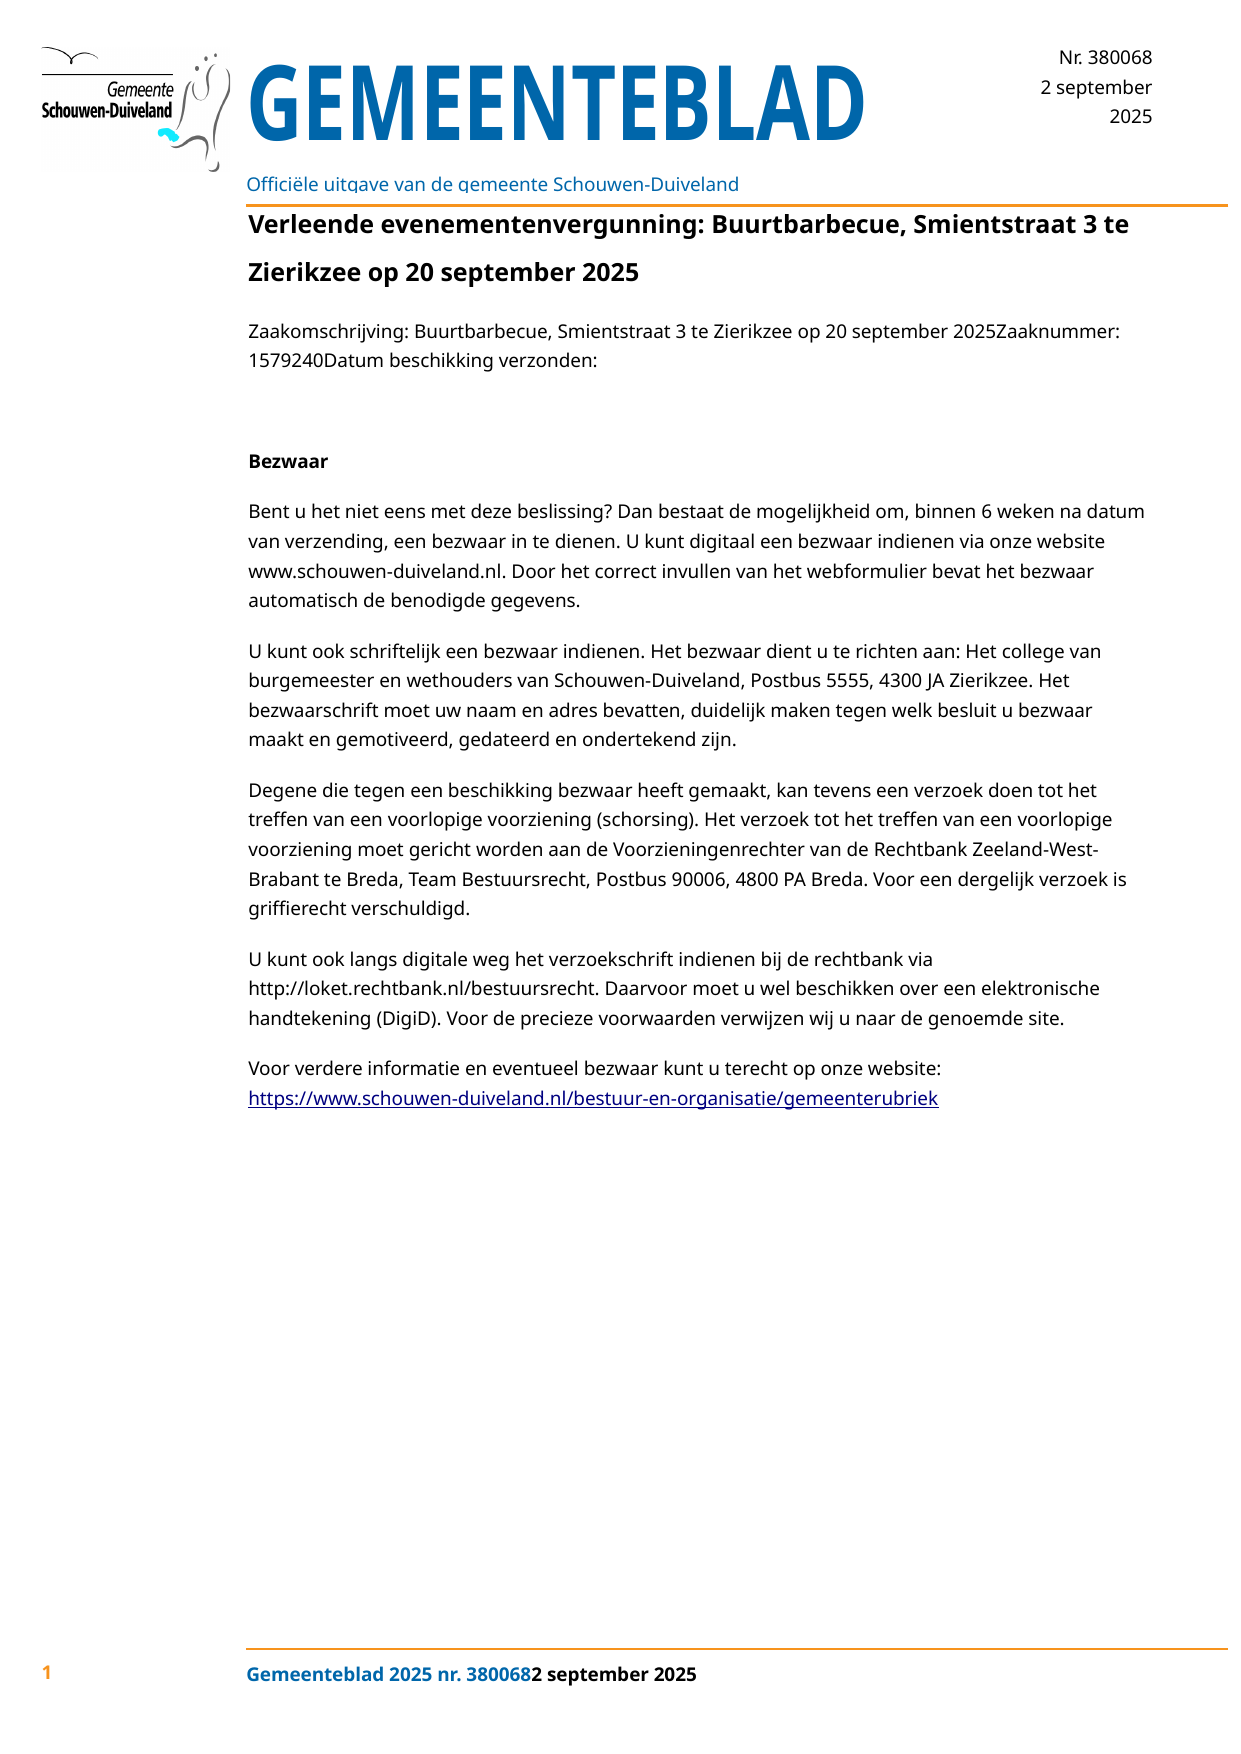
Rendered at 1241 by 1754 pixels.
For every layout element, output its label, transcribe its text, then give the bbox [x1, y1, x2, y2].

text Bezwaar [248, 448, 1152, 474]
text U kunt ook langs digitale weg het verzoekschrift indienen bij de rechtbank via http://loket.rechtbank.nl/bestuursrecht. Daarvoor moet u wel beschikken over een elektronische handtekening (DigiD). Voor de precieze voorwaarden verwijzen wij u naar de genoemde site. [248, 946, 1152, 1031]
picture [41, 47, 231, 172]
text Zaakomschrijving: Buurtbarbecue, Smientstraat 3 te Zierikzee op 20 september 2025Zaaknummer: 1579240Datum beschikking verzonden: [248, 318, 1152, 373]
text Voor verdere informatie en eventueel bezwaar kunt u terecht op onze website: https://www.schouwen-duiveland.nl/bestuur-en-organisatie/gemeenterubriek [248, 1055, 1152, 1111]
text Verleende evenementenvergunning: Buurtbarbecue, Smientstraat 3 te Zierikzee op 20 september 2025 [248, 207, 1152, 288]
text Degene die tegen een beschikking bezwaar heeft gemaakt, kan tevens een verzoek doen tot het treffen van een voorlopige voorziening (schorsing). Het verzoek tot het treffen van een voorlopige voorziening moet gericht worden aan de Voorzieningenrechter van de Rechtbank Zeeland-West-Brabant te Breda, Team Bestuursrecht, Postbus 90006, 4800 PA Breda. Voor een dergelijk verzoek is griffierecht verschuldigd. [248, 777, 1152, 921]
text U kunt ook schriftelijk een bezwaar indienen. Het bezwaar dient u te richten aan: Het college van burgemeester en wethouders van Schouwen-Duiveland, Postbus 5555, 4300 JA Zierikzee. Het bezwaarschrift moet uw naam en adres bevatten, duidelijk maken tegen welk besluit u bezwaar maakt en gemotiveerd, gedateerd en ondertekend zijn. [248, 638, 1152, 752]
text Bent u het niet eens met deze beslissing? Dan bestaat de mogelijkheid om, binnen 6 weken na datum van verzending, een bezwaar in te dienen. U kunt digitaal een bezwaar indienen via onze website www.schouwen-duiveland.nl. Door het correct invullen van het webformulier bevat het bezwaar automatisch de benodigde gegevens. [248, 499, 1152, 613]
